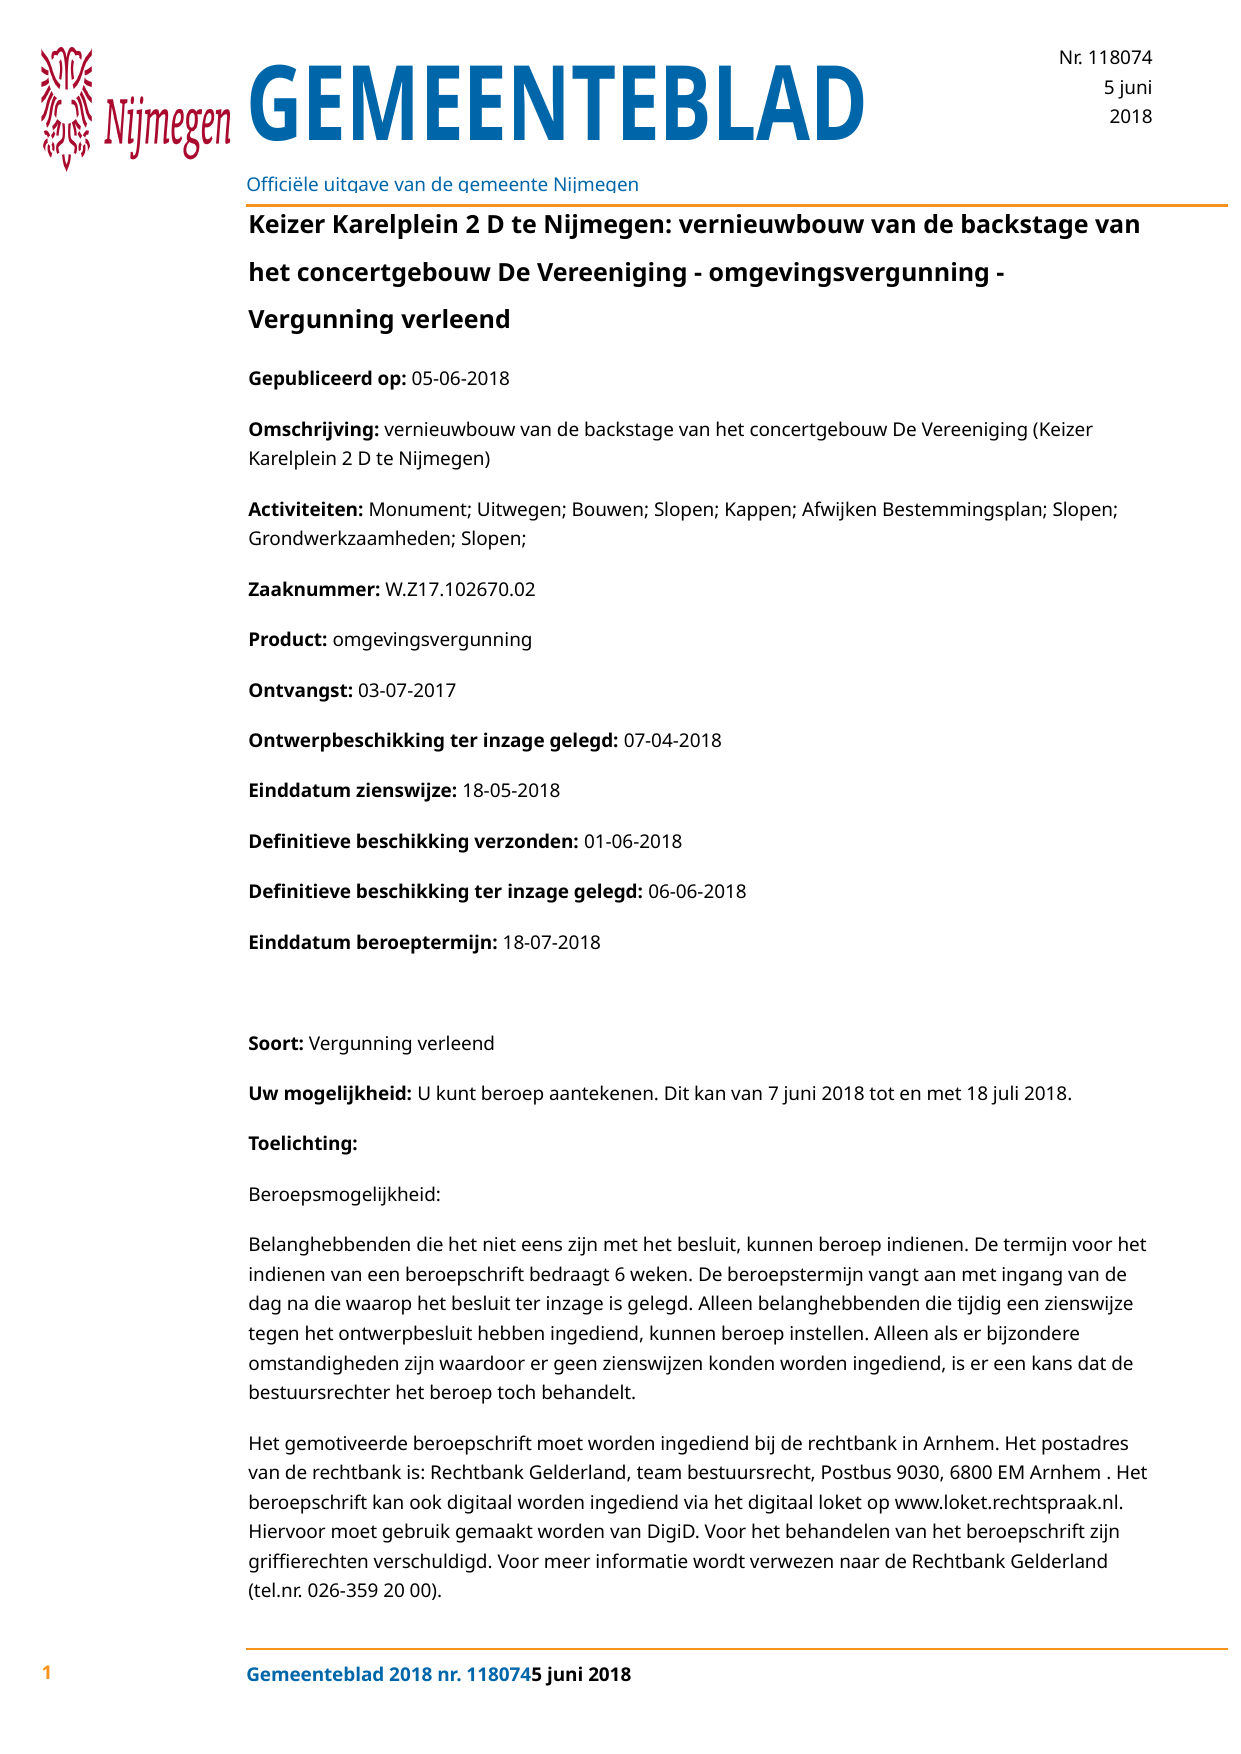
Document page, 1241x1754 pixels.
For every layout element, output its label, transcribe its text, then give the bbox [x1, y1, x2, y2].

text Definitieve beschikking ter inzage gelegd: 06-06-2018 [248, 878, 1152, 904]
text Product: omgevingsvergunning [248, 626, 1152, 652]
text Einddatum zienswijze: 18-05-2018 [248, 778, 1152, 803]
text Ontwerpbeschikking ter inzage gelegd: 07-04-2018 [248, 727, 1152, 753]
text Beroepsmogelijkheid: [248, 1181, 1152, 1207]
text Toelichting: [248, 1131, 1152, 1156]
text Ontvangst: 03-07-2017 [248, 677, 1152, 702]
text Uw mogelijkheid: U kunt beroep aantekenen. Dit kan van 7 juni 2018 tot en met 18 juli 2018. [248, 1080, 1152, 1106]
text Activiteiten: Monument; Uitwegen; Bouwen; Slopen; Kappen; Afwijken Bestemmingsplan; Slopen; Grondwerkzaamheden; Slopen; [248, 496, 1152, 551]
text Het gemotiveerde beroepschrift moet worden ingediend bij de rechtbank in Arnhem. Het postadres van de rechtbank is: Rechtbank Gelderland, team bestuursrecht, Postbus 9030, 6800 EM Arnhem . Het beroepschrift kan ook digitaal worden ingediend via het digitaal loket op www.loket.rechtspraak.nl. Hiervoor moet gebruik gemaakt worden van DigiD. Voor het behandelen van het beroepschrift zijn griffierechten verschuldigd. Voor meer informatie wordt verwezen naar de Rechtbank Gelderland (tel.nr. 026-359 20 00). [248, 1430, 1152, 1603]
picture [41, 47, 231, 172]
text Zaaknummer: W.Z17.102670.02 [248, 576, 1152, 602]
text Einddatum beroeptermijn: 18-07-2018 [248, 929, 1152, 954]
text Soort: Vergunning verleend [248, 1030, 1152, 1055]
text Gepubliceerd op: 05-06-2018 [248, 366, 1152, 391]
text Belanghebbenden die het niet eens zijn met het besluit, kunnen beroep indienen. De termijn voor het indienen van een beroepschrift bedraagt 6 weken. De beroepstermijn vangt aan met ingang van de dag na die waarop het besluit ter inzage is gelegd. Alleen belanghebbenden die tijdig een zienswijze tegen het ontwerpbesluit hebben ingediend, kunnen beroep instellen. Alleen als er bijzondere omstandigheden zijn waardoor er geen zienswijzen konden worden ingediend, is er een kans dat de bestuursrechter het beroep toch behandelt. [248, 1231, 1152, 1405]
text Omschrijving: vernieuwbouw van de backstage van het concertgebouw De Vereeniging (Keizer Karelplein 2 D te Nijmegen) [248, 416, 1152, 471]
text Definitieve beschikking verzonden: 01-06-2018 [248, 828, 1152, 854]
text Keizer Karelplein 2 D te Nijmegen: vernieuwbouw van de backstage van het concertgebouw De Vereeniging - omgevingsvergunning - Vergunning verleend [248, 207, 1152, 336]
